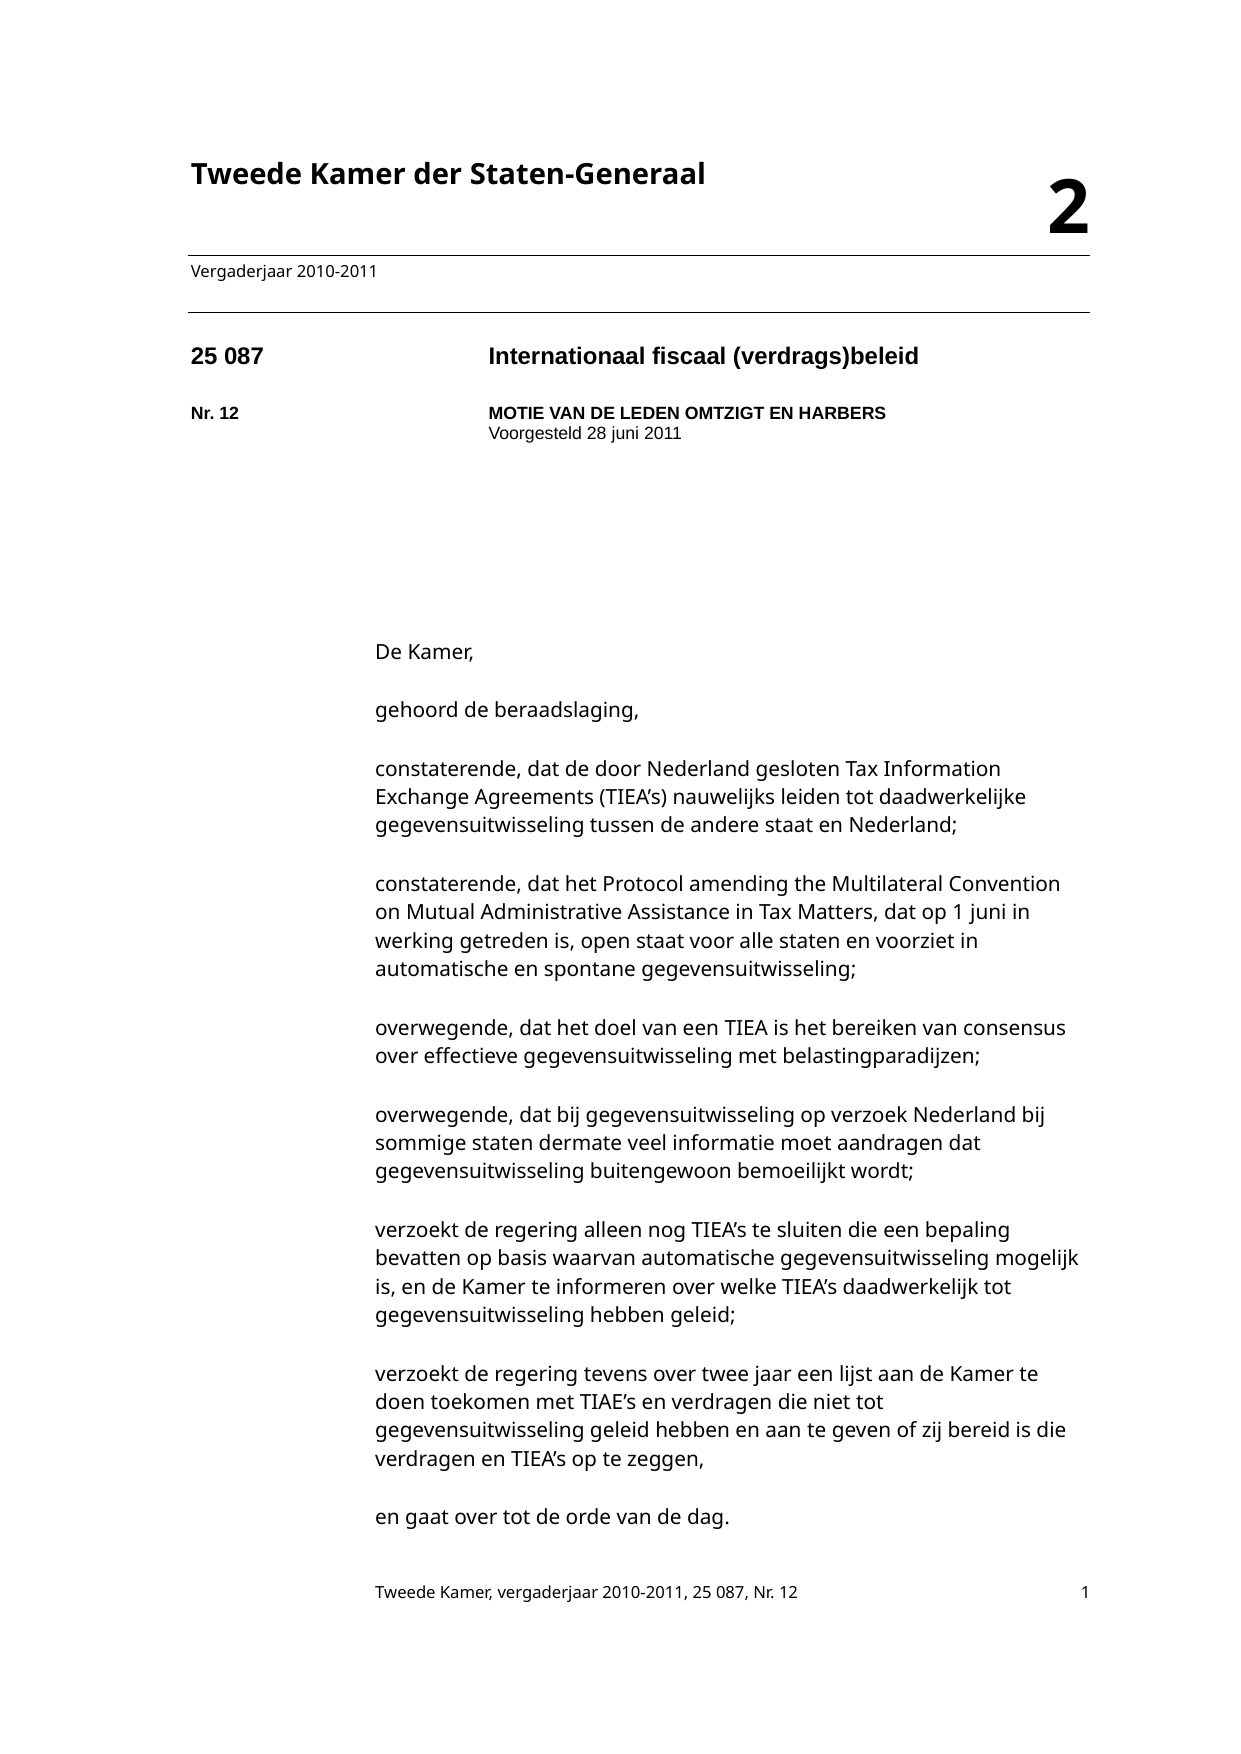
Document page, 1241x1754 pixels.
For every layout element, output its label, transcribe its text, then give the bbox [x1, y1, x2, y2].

text verzoekt de regering alleen nog TIEA’s te sluiten die een bepaling bevatten op basis waarvan automatische gegevensuitwisseling mogelijk is, en de Kamer te informeren over welke TIEA’s daadwerkelijk tot gegevensuitwisseling hebben geleid; [375, 1215, 1090, 1329]
table_cell 25 087 [188, 339, 485, 399]
text constaterende, dat de door Nederland gesloten Tax Information Exchange Agreements (TIEA’s) nauwelijks leiden tot daadwerkelijke gegevensuitwisseling tussen de andere staat en Nederland; [375, 754, 1090, 839]
table_header 2 [910, 150, 1090, 255]
table_cell MOTIE VAN DE LEDEN OMTZIGT EN HARBERS Voorgesteld 28 juni 2011 [485, 399, 1090, 518]
text en gaat over tot de orde van de dag. [375, 1502, 1090, 1531]
text gehoord de beraadslaging, [375, 695, 1090, 724]
table_cell Nr. 12 [188, 399, 485, 518]
table_cell [485, 313, 1090, 339]
text overwegende, dat bij gegevensuitwisseling op verzoek Nederland bij sommige staten dermate veel informatie moet aandragen dat gegevensuitwisseling buitengewoon bemoeilijkt wordt; [375, 1100, 1090, 1185]
table_cell [188, 313, 485, 339]
text verzoekt de regering tevens over twee jaar een lijst aan de Kamer te doen toekomen met TIAE’s en verdragen die niet tot gegevensuitwisseling geleid hebben en aan te geven of zij bereid is die verdragen en TIEA’s op te zeggen, [375, 1359, 1090, 1472]
table_cell Vergaderjaar 2010-2011 [188, 256, 485, 312]
table_cell Internationaal fiscaal (verdrags)beleid [485, 339, 1090, 399]
table_header Tweede Kamer der Staten-Generaal [188, 150, 909, 255]
text constaterende, dat het Protocol amending the Multilateral Convention on Mutual Administrative Assistance in Tax Matters, dat op 1 juni in werking getreden is, open staat voor alle staten en voorziet in automatische en spontane gegevensuitwisseling; [375, 869, 1090, 983]
table_cell [485, 256, 1090, 312]
text overwegende, dat het doel van een TIEA is het bereiken van consensus over effectieve gegevensuitwisseling met belastingparadijzen; [375, 1013, 1090, 1070]
text De Kamer, [375, 637, 1090, 665]
